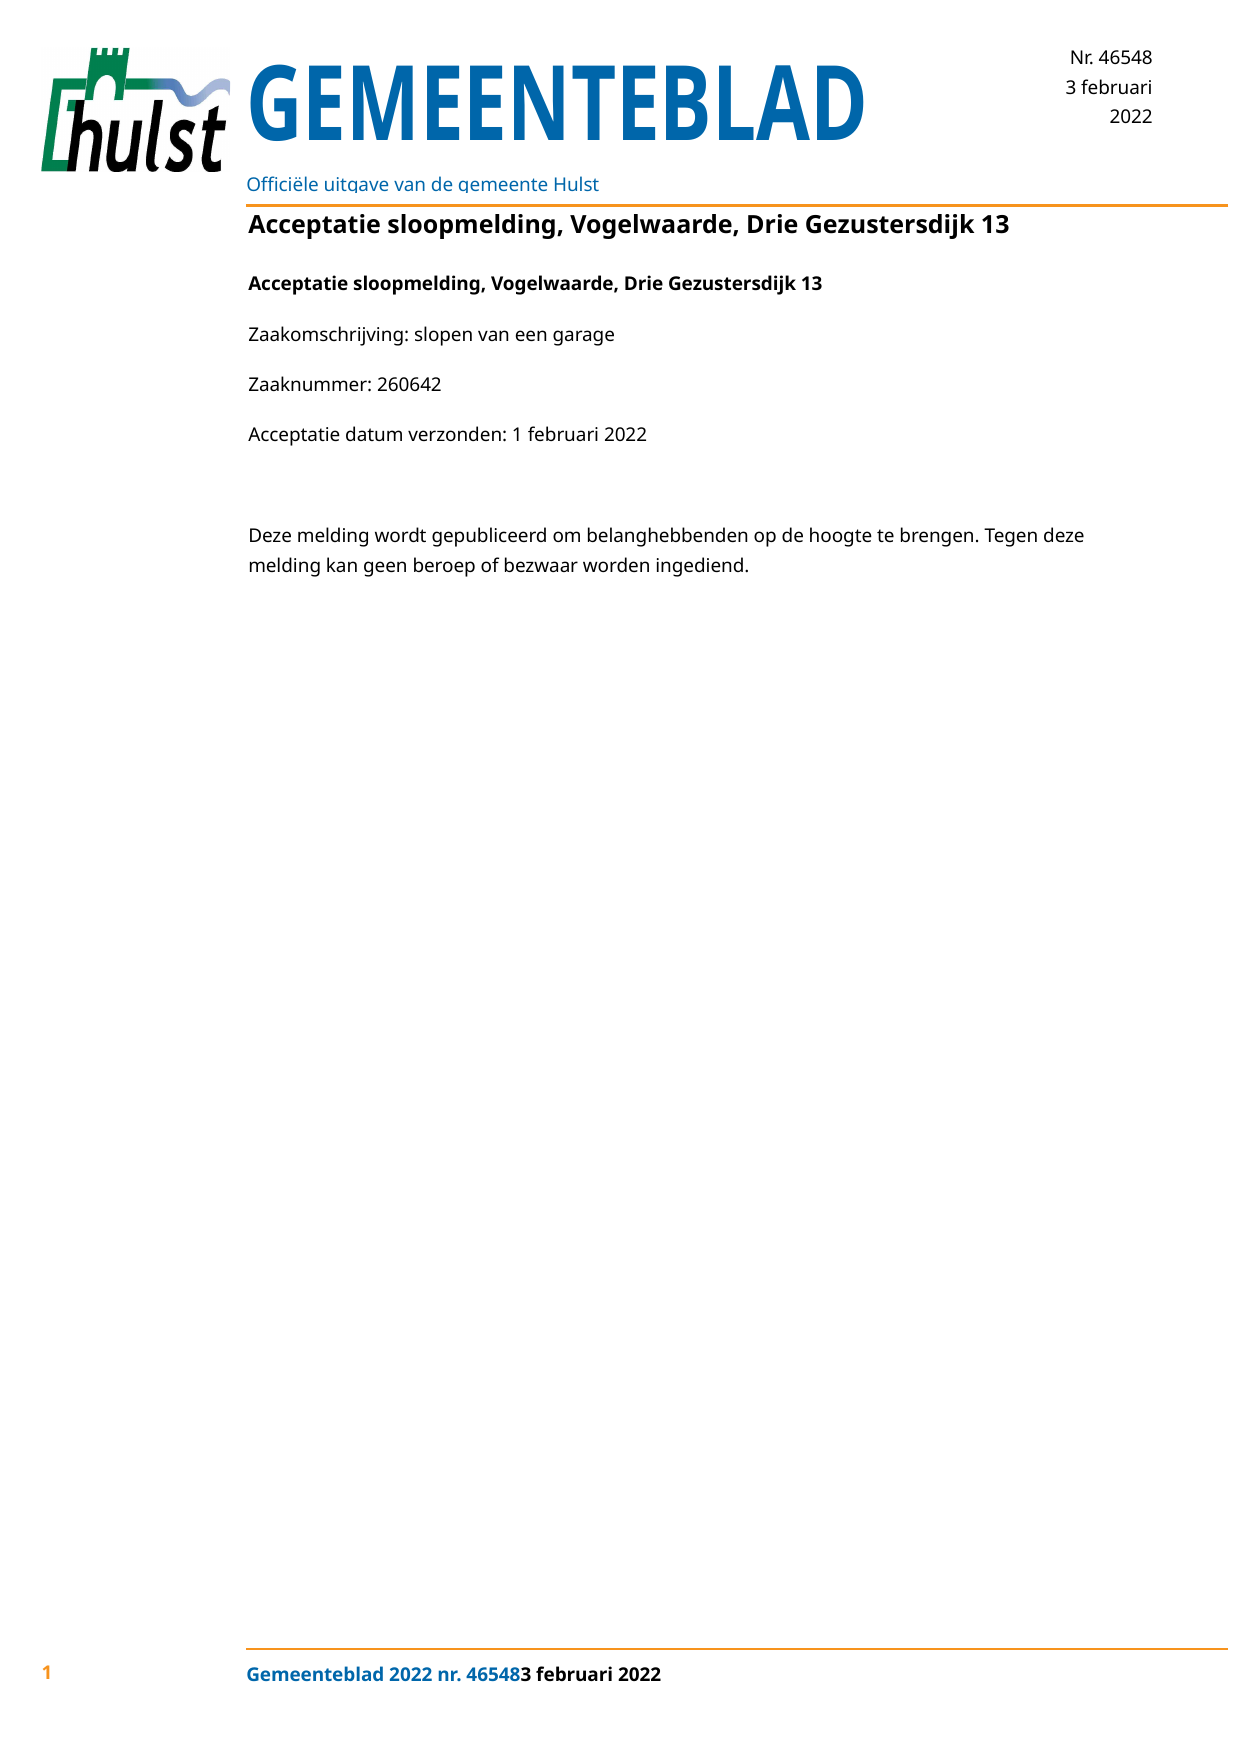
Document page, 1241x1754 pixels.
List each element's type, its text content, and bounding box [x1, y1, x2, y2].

text Acceptatie sloopmelding, Vogelwaarde, Drie Gezustersdijk 13 [248, 270, 1152, 296]
text Acceptatie sloopmelding, Vogelwaarde, Drie Gezustersdijk 13 [248, 207, 1152, 241]
text Zaakomschrijving: slopen van een garage [248, 321, 1152, 346]
text Zaaknummer: 260642 [248, 371, 1152, 397]
text Deze melding wordt gepubliceerd om belanghebbenden op de hoogte te brengen. Tegen deze melding kan geen beroep of bezwaar worden ingediend. [248, 522, 1152, 578]
text Acceptatie datum verzonden: 1 februari 2022 [248, 422, 1152, 447]
picture [41, 47, 231, 172]
